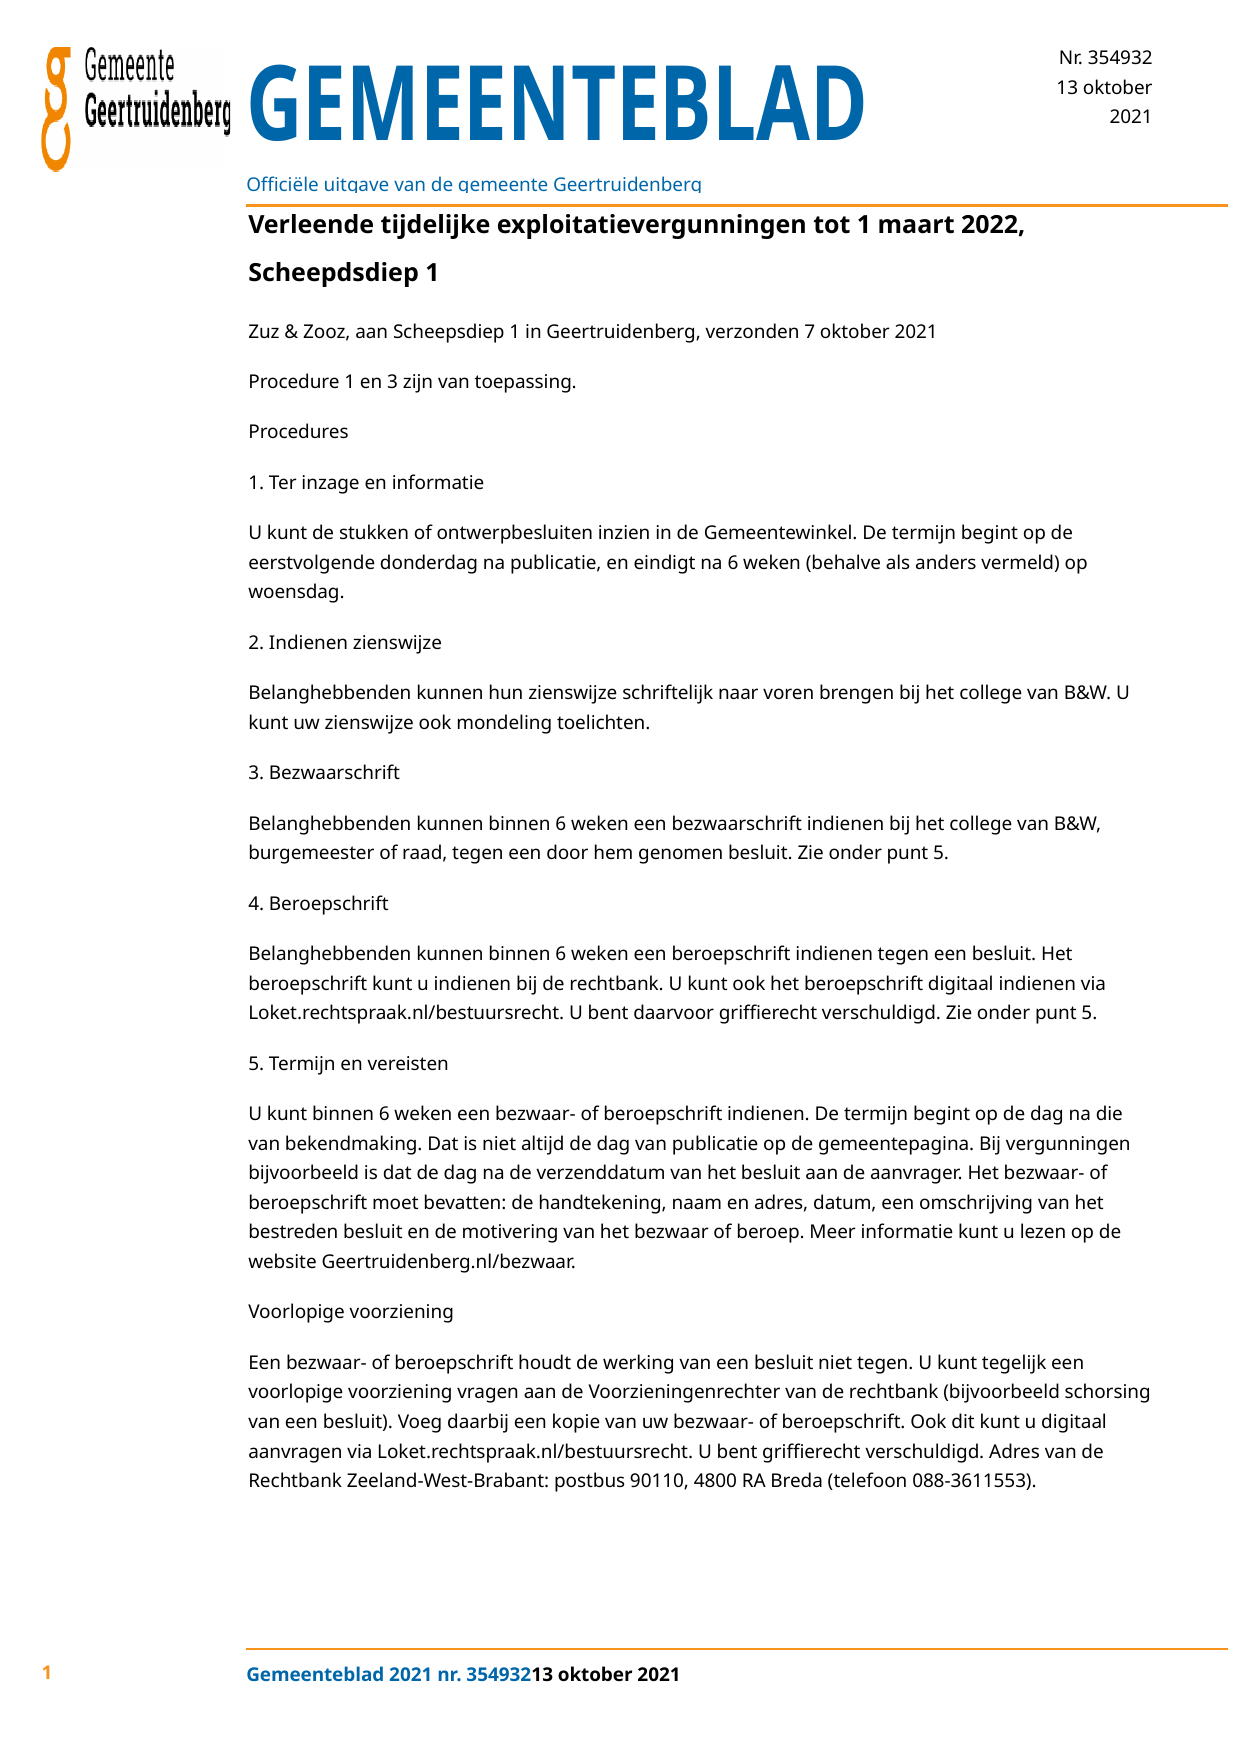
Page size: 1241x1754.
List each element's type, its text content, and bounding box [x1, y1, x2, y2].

text 5. Termijn en vereisten [248, 1050, 1152, 1076]
text 2. Indienen zienswijze [248, 629, 1152, 655]
text 1. Ter inzage en informatie [248, 469, 1152, 495]
text 3. Bezwaarschrift [248, 759, 1152, 785]
text Procedure 1 en 3 zijn van toepassing. [248, 368, 1152, 394]
text Zuz & Zooz, aan Scheepsdiep 1 in Geertruidenberg, verzonden 7 oktober 2021 [248, 318, 1152, 344]
text Procedures [248, 419, 1152, 444]
text Belanghebbenden kunnen binnen 6 weken een beroepschrift indienen tegen een besluit. Het beroepschrift kunt u indienen bij de rechtbank. U kunt ook het beroepschrift digitaal indienen via Loket.rechtspraak.nl/bestuursrecht. U bent daarvoor griffierecht verschuldigd. Zie onder punt 5. [248, 940, 1152, 1025]
text U kunt binnen 6 weken een bezwaar- of beroepschrift indienen. De termijn begint op de dag na die van bekendmaking. Dat is niet altijd de dag van publicatie op de gemeentepagina. Bij vergunningen bijvoorbeeld is dat de dag na de verzenddatum van het besluit aan de aanvrager. Het bezwaar- of beroepschrift moet bevatten: de handtekening, naam en adres, datum, een omschrijving van het bestreden besluit en de motivering van het bezwaar of beroep. Meer informatie kunt u lezen op de website Geertruidenberg.nl/bezwaar. [248, 1100, 1152, 1274]
text 4. Beroepschrift [248, 890, 1152, 916]
picture [41, 47, 231, 172]
text Belanghebbenden kunnen binnen 6 weken een bezwaarschrift indienen bij het college van B&W, burgemeester of raad, tegen een door hem genomen besluit. Zie onder punt 5. [248, 810, 1152, 865]
text Voorlopige voorziening [248, 1299, 1152, 1324]
text Belanghebbenden kunnen hun zienswijze schriftelijk naar voren brengen bij het college van B&W. U kunt uw zienswijze ook mondeling toelichten. [248, 679, 1152, 735]
text Verleende tijdelijke exploitatievergunningen tot 1 maart 2022, Scheepdsdiep 1 [248, 207, 1152, 288]
text U kunt de stukken of ontwerpbesluiten inzien in de Gemeentewinkel. De termijn begint op de eerstvolgende donderdag na publicatie, en eindigt na 6 weken (behalve als anders vermeld) op woensdag. [248, 519, 1152, 604]
text Een bezwaar- of beroepschrift houdt de werking van een besluit niet tegen. U kunt tegelijk een voorlopige voorziening vragen aan de Voorzieningenrechter van de rechtbank (bijvoorbeeld schorsing van een besluit). Voeg daarbij een kopie van uw bezwaar- of beroepschrift. Ook dit kunt u digitaal aanvragen via Loket.rechtspraak.nl/bestuursrecht. U bent griffierecht verschuldigd. Adres van de Rechtbank Zeeland-West-Brabant: postbus 90110, 4800 RA Breda (telefoon 088-3611553). [248, 1349, 1152, 1493]
